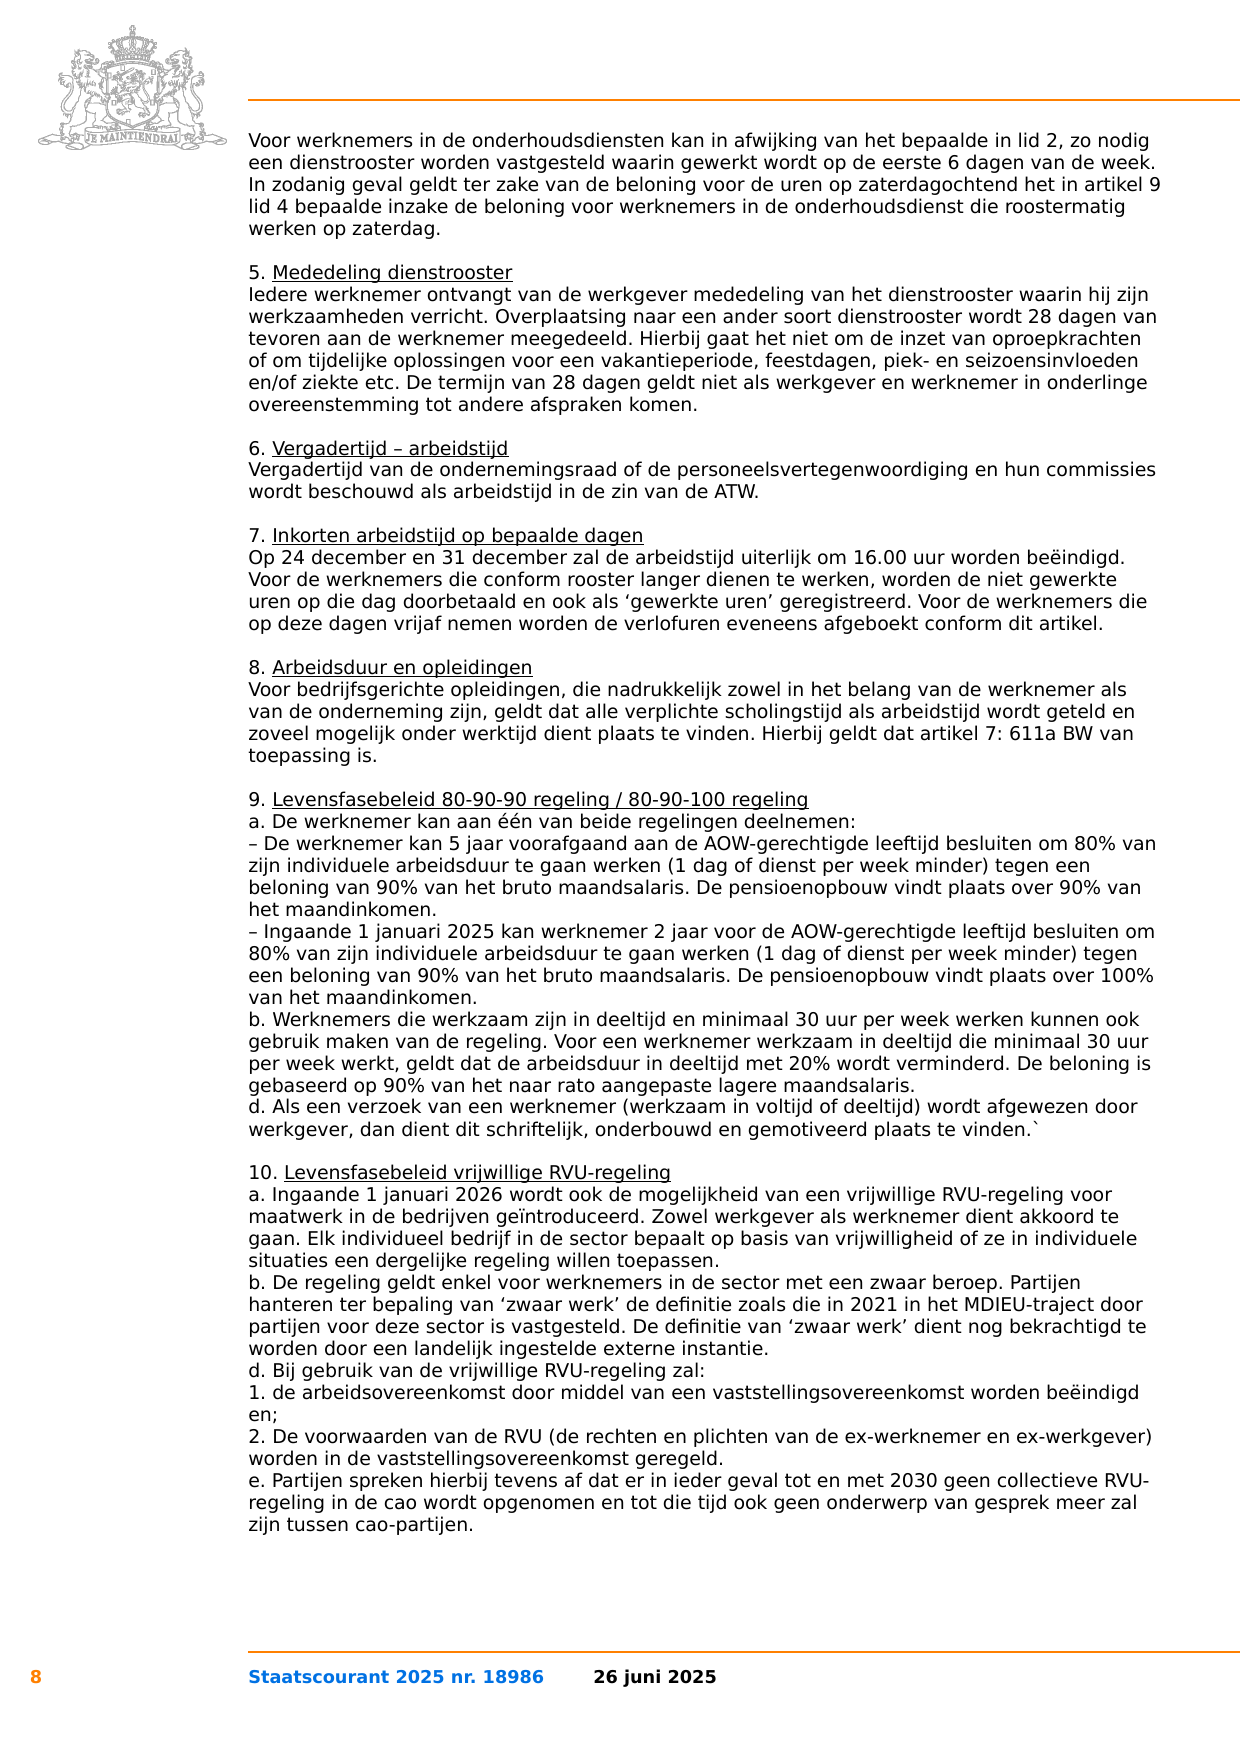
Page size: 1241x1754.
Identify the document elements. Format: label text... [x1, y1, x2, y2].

text 9. Levensfasebeleid 80-90-90 regeling / 80-90-100 regeling [248, 789, 1163, 811]
text d. Bij gebruik van de vrijwillige RVU-regeling zal: [248, 1360, 1163, 1382]
text a. De werknemer kan aan één van beide regelingen deelnemen: [248, 811, 1163, 833]
text Op 24 december en 31 december zal de arbeidstijd uiterlijk om 16.00 uur worden beëindigd. Voor de werknemers die conform rooster langer dienen te werken, worden de niet gewerkte uren op die dag doorbetaald en ook als ‘gewerkte uren’ geregistreerd. Voor de werknemers die op deze dagen vrijaf nemen worden de verlofuren eveneens afgeboekt conform dit artikel. [248, 547, 1163, 635]
text 10. Levensfasebeleid vrijwillige RVU-regeling [248, 1162, 1163, 1184]
text Voor werknemers in de onderhoudsdiensten kan in afwijking van het bepaalde in lid 2, zo nodig een dienstrooster worden vastgesteld waarin gewerkt wordt op de eerste 6 dagen van de week. In zodanig geval geldt ter zake van de beloning voor de uren op zaterdagochtend het in artikel 9 lid 4 bepaalde inzake de beloning voor werknemers in de onderhoudsdienst die roostermatig werken op zaterdag. [248, 130, 1163, 240]
text Voor bedrijfsgerichte opleidingen, die nadrukkelijk zowel in het belang van de werknemer als van de onderneming zijn, geldt dat alle verplichte scholingstijd als arbeidstijd wordt geteld en zoveel mogelijk onder werktijd dient plaats te vinden. Hierbij geldt dat artikel 7: 611a BW van toepassing is. [248, 679, 1163, 767]
text 5. Mededeling dienstrooster [248, 262, 1163, 284]
text – De werknemer kan 5 jaar voorafgaand aan de AOW-gerechtigde leeftijd besluiten om 80% van zijn individuele arbeidsduur te gaan werken (1 dag of dienst per week minder) tegen een beloning van 90% van het bruto maandsalaris. De pensioenopbouw vindt plaats over 90% van het maandinkomen. [248, 833, 1163, 921]
text 2. De voorwaarden van de RVU (de rechten en plichten van de ex-werknemer en ex-werkgever) worden in de vaststellingsovereenkomst geregeld. [248, 1426, 1163, 1470]
text b. Werknemers die werkzaam zijn in deeltijd en minimaal 30 uur per week werken kunnen ook gebruik maken van de regeling. Voor een werknemer werkzaam in deeltijd die minimaal 30 uur per week werkt, geldt dat de arbeidsduur in deeltijd met 20% wordt verminderd. De beloning is gebaseerd op 90% van het naar rato aangepaste lagere maandsalaris. [248, 1008, 1163, 1096]
text 6. Vergadertijd – arbeidstijd [248, 437, 1163, 459]
picture [38, 25, 227, 150]
text e. Partijen spreken hierbij tevens af dat er in ieder geval tot en met 2030 geen collectieve RVU-regeling in de cao wordt opgenomen en tot die tijd ook geen onderwerp van gesprek meer zal zijn tussen cao-partijen. [248, 1470, 1163, 1536]
text 1. de arbeidsovereenkomst door middel van een vaststellingsovereenkomst worden beëindigd en; [248, 1382, 1163, 1426]
text b. De regeling geldt enkel voor werknemers in de sector met een zwaar beroep. Partijen hanteren ter bepaling van ‘zwaar werk’ de definitie zoals die in 2021 in het MDIEU-traject door partijen voor deze sector is vastgesteld. De definitie van ‘zwaar werk’ dient nog bekrachtigd te worden door een landelijk ingestelde externe instantie. [248, 1272, 1163, 1360]
text 7. Inkorten arbeidstijd op bepaalde dagen [248, 525, 1163, 547]
text d. Als een verzoek van een werknemer (werkzaam in voltijd of deeltijd) wordt afgewezen door werkgever, dan dient dit schriftelijk, onderbouwd en gemotiveerd plaats te vinden.` [248, 1096, 1163, 1140]
text – Ingaande 1 januari 2025 kan werknemer 2 jaar voor de AOW-gerechtigde leeftijd besluiten om 80% van zijn individuele arbeidsduur te gaan werken (1 dag of dienst per week minder) tegen een beloning van 90% van het bruto maandsalaris. De pensioenopbouw vindt plaats over 100% van het maandinkomen. [248, 921, 1163, 1008]
text a. Ingaande 1 januari 2026 wordt ook de mogelijkheid van een vrijwillige RVU-regeling voor maatwerk in de bedrijven geïntroduceerd. Zowel werkgever als werknemer dient akkoord te gaan. Elk individueel bedrijf in de sector bepaalt op basis van vrijwilligheid of ze in individuele situaties een dergelijke regeling willen toepassen. [248, 1184, 1163, 1272]
text Vergadertijd van de ondernemingsraad of de personeelsvertegenwoordiging en hun commissies wordt beschouwd als arbeidstijd in de zin van de ATW. [248, 459, 1163, 503]
text Iedere werknemer ontvangt van de werkgever mededeling van het dienstrooster waarin hij zijn werkzaamheden verricht. Overplaatsing naar een ander soort dienstrooster wordt 28 dagen van tevoren aan de werknemer meegedeeld. Hierbij gaat het niet om de inzet van oproepkrachten of om tijdelijke oplossingen voor een vakantieperiode, feestdagen, piek- en seizoensinvloeden en/of ziekte etc. De termijn van 28 dagen geldt niet als werkgever en werknemer in onderlinge overeenstemming tot andere afspraken komen. [248, 284, 1163, 416]
text 8. Arbeidsduur en opleidingen [248, 657, 1163, 679]
